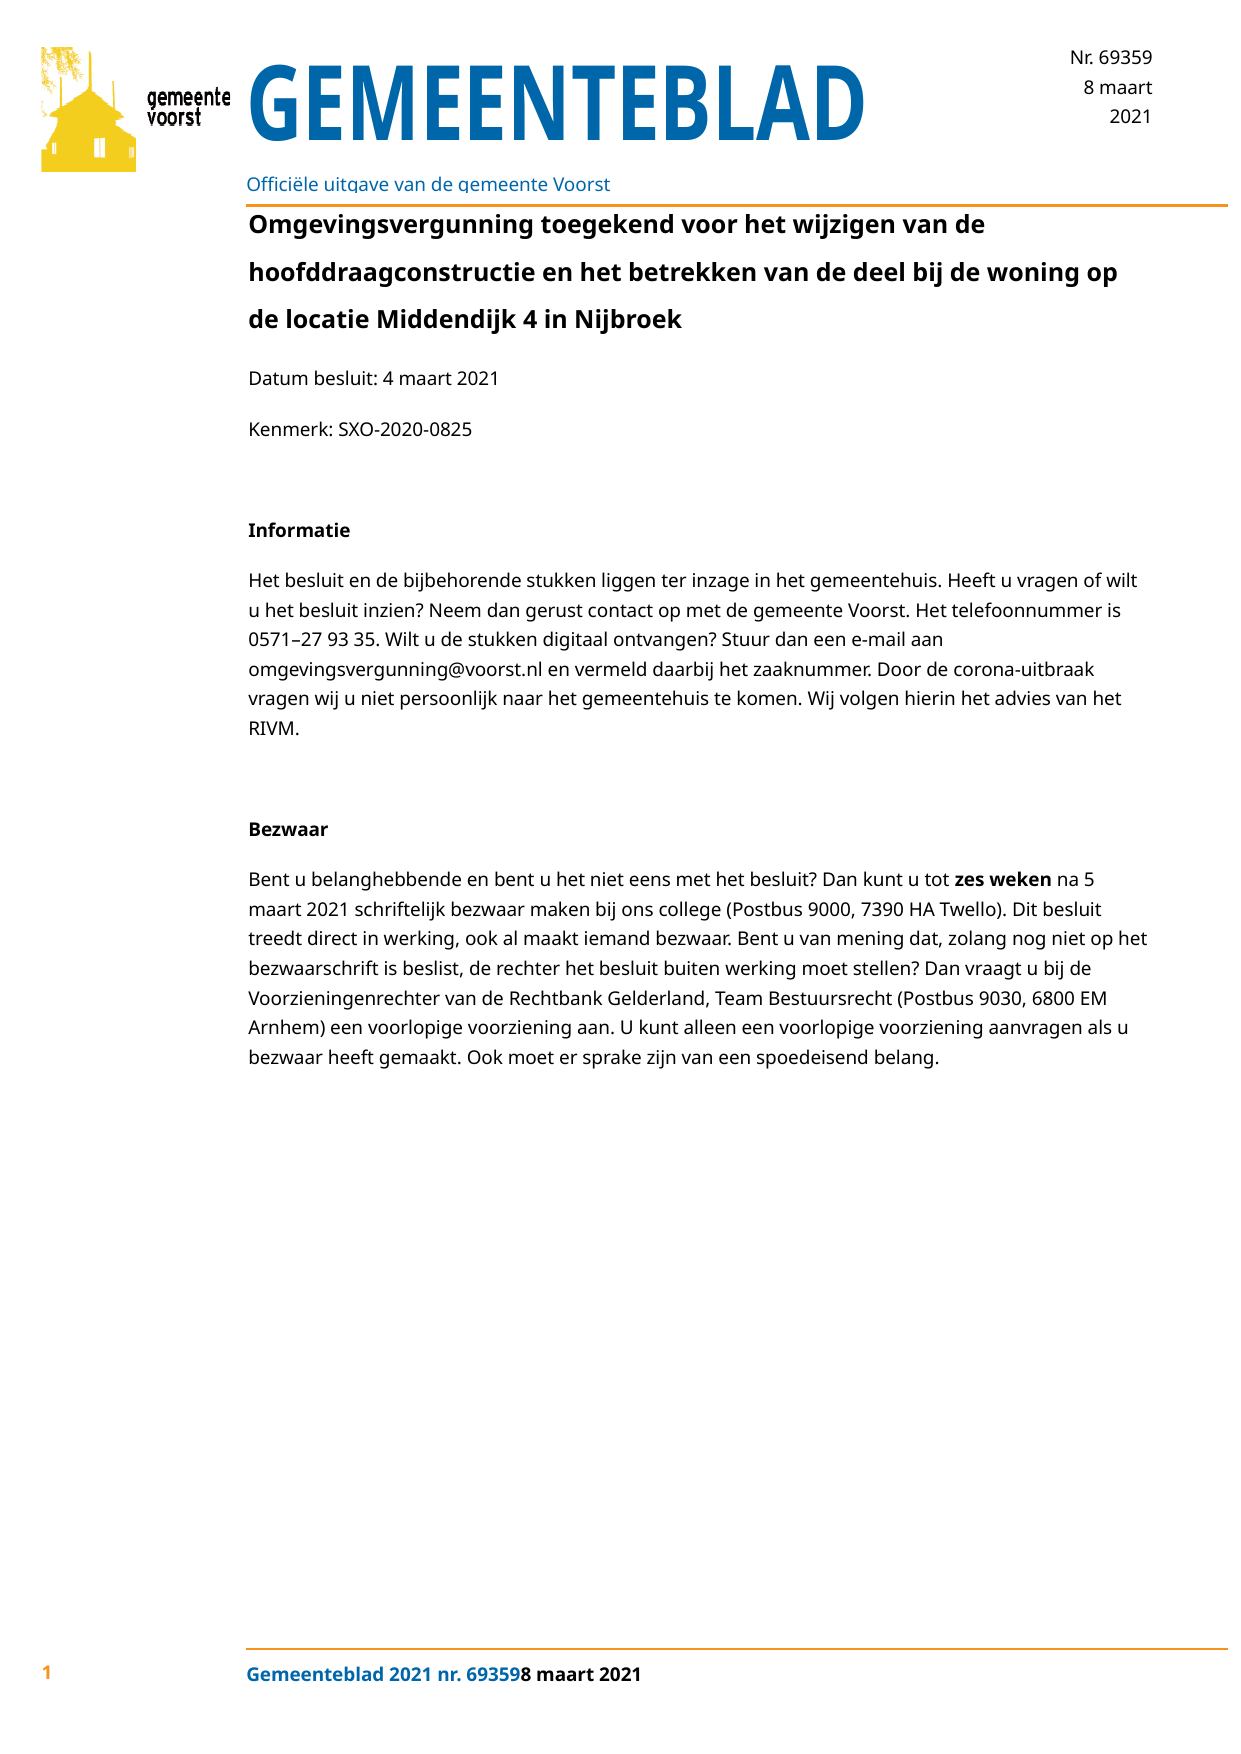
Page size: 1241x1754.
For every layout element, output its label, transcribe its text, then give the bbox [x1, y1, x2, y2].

text Bezwaar [248, 816, 1152, 842]
text Het besluit en de bijbehorende stukken liggen ter inzage in het gemeentehuis. Heeft u vragen of wilt u het besluit inzien? Neem dan gerust contact op met de gemeente Voorst. Het telefoonnummer is 0571–27 93 35. Wilt u de stukken digitaal ontvangen? Stuur dan een e-mail aan omgevingsvergunning@voorst.nl en vermeld daarbij het zaaknummer. Door de corona-uitbraak vragen wij u niet persoonlijk naar het gemeentehuis te komen. Wij volgen hierin het advies van het RIVM. [248, 567, 1152, 741]
text Informatie [248, 517, 1152, 542]
text Omgevingsvergunning toegekend voor het wijzigen van de hoofddraagconstructie en het betrekken van de deel bij de woning op de locatie Middendijk 4 in Nijbroek [248, 207, 1152, 336]
text Kenmerk: SXO-2020-0825 [248, 416, 1152, 442]
text Bent u belanghebbende en bent u het niet eens met het besluit? Dan kunt u tot zes weken na 5 maart 2021 schriftelijk bezwaar maken bij ons college (Postbus 9000, 7390 HA Twello). Dit besluit treedt direct in werking, ook al maakt iemand bezwaar. Bent u van mening dat, zolang nog niet op het bezwaarschrift is beslist, de rechter het besluit buiten werking moet stellen? Dan vraagt u bij de Voorzieningenrechter van de Rechtbank Gelderland, Team Bestuursrecht (Postbus 9030, 6800 EM Arnhem) een voorlopige voorziening aan. U kunt alleen een voorlopige voorziening aanvragen als u bezwaar heeft gemaakt. Ook moet er sprake zijn van een spoedeisend belang. [248, 866, 1152, 1069]
picture [41, 47, 231, 172]
text Datum besluit: 4 maart 2021 [248, 366, 1152, 391]
